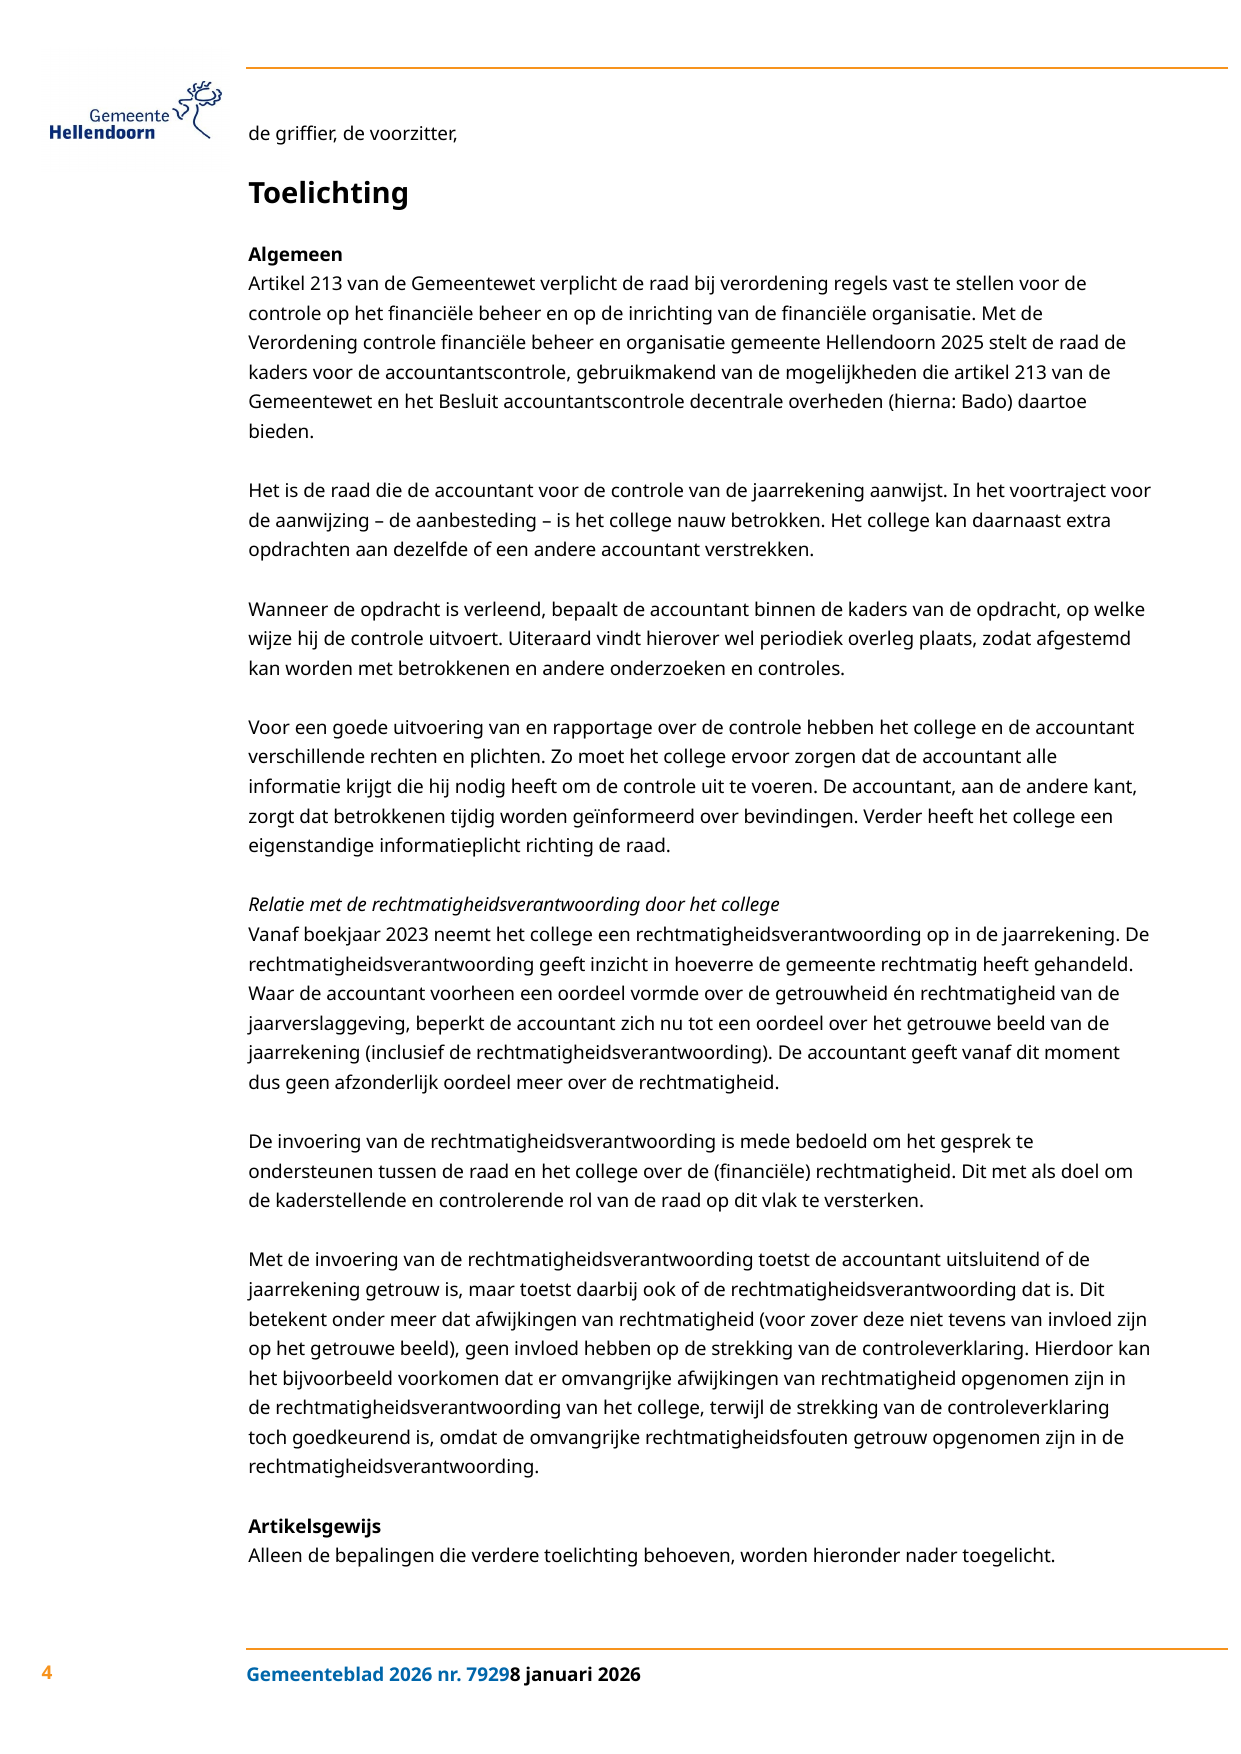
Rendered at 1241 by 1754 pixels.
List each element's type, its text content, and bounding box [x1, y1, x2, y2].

text Alleen de bepalingen die verdere toelichting behoeven, worden hieronder nader toegelicht. [248, 1542, 1152, 1568]
picture [41, 47, 231, 172]
text Relatie met de rechtmatigheidsverantwoording door het college [248, 892, 1152, 917]
text Met de invoering van de rechtmatigheidsverantwoording toetst de accountant uitsluitend of de jaarrekening getrouw is, maar toetst daarbij ook of de rechtmatigheidsverantwoording dat is. Dit betekent onder meer dat afwijkingen van rechtmatigheid (voor zover deze niet tevens van invloed zijn op het getrouwe beeld), geen invloed hebben op de strekking van de controleverklaring. Hierdoor kan het bijvoorbeeld voorkomen dat er omvangrijke afwijkingen van rechtmatigheid opgenomen zijn in de rechtmatigheidsverantwoording van het college, terwijl de strekking van de controleverklaring toch goedkeurend is, omdat de omvangrijke rechtmatigheidsfouten getrouw opgenomen zijn in de rechtmatigheidsverantwoording. [248, 1247, 1152, 1479]
text Voor een goede uitvoering van en rapportage over de controle hebben het college en de accountant verschillende rechten en plichten. Zo moet het college ervoor zorgen dat de accountant alle informatie krijgt die hij nodig heeft om de controle uit te voeren. De accountant, aan de andere kant, zorgt dat betrokkenen tijdig worden geïnformeerd over bevindingen. Verder heeft het college een eigenstandige informatieplicht richting de raad. [248, 714, 1152, 858]
text De invoering van de rechtmatigheidsverantwoording is mede bedoeld om het gesprek te ondersteunen tussen de raad en het college over de (financiële) rechtmatigheid. Dit met als doel om de kaderstellende en controlerende rol van de raad op dit vlak te versterken. [248, 1128, 1152, 1213]
text Toelichting [248, 172, 1152, 212]
text Artikel 213 van de Gemeentewet verplicht de raad bij verordening regels vast te stellen voor de controle op het financiële beheer en op de inrichting van de financiële organisatie. Met de Verordening controle financiële beheer en organisatie gemeente Hellendoorn 2025 stelt de raad de kaders voor de accountantscontrole, gebruikmakend van de mogelijkheden die artikel 213 van de Gemeentewet en het Besluit accountantscontrole decentrale overheden (hierna: Bado) daartoe bieden. [248, 270, 1152, 444]
text de griffier, de voorzitter, [248, 121, 1152, 146]
text Het is de raad die de accountant voor de controle van de jaarrekening aanwijst. In het voortraject voor de aanwijzing – de aanbesteding – is het college nauw betrokken. Het college kan daarnaast extra opdrachten aan dezelfde of een andere accountant verstrekken. [248, 477, 1152, 562]
text Algemeen [248, 241, 1152, 267]
text Wanneer de opdracht is verleend, bepaalt de accountant binnen de kaders van de opdracht, op welke wijze hij de controle uitvoert. Uiteraard vindt hierover wel periodiek overleg plaats, zodat afgestemd kan worden met betrokkenen en andere onderzoeken en controles. [248, 596, 1152, 681]
text Vanaf boekjaar 2023 neemt het college een rechtmatigheidsverantwoording op in de jaarrekening. De rechtmatigheidsverantwoording geeft inzicht in hoeverre de gemeente rechtmatig heeft gehandeld. Waar de accountant voorheen een oordeel vormde over de getrouwheid én rechtmatigheid van de jaarverslaggeving, beperkt de accountant zich nu tot een oordeel over het getrouwe beeld van de jaarrekening (inclusief de rechtmatigheidsverantwoording). De accountant geeft vanaf dit moment dus geen afzonderlijk oordeel meer over de rechtmatigheid. [248, 921, 1152, 1095]
text Artikelsgewijs [248, 1513, 1152, 1539]
